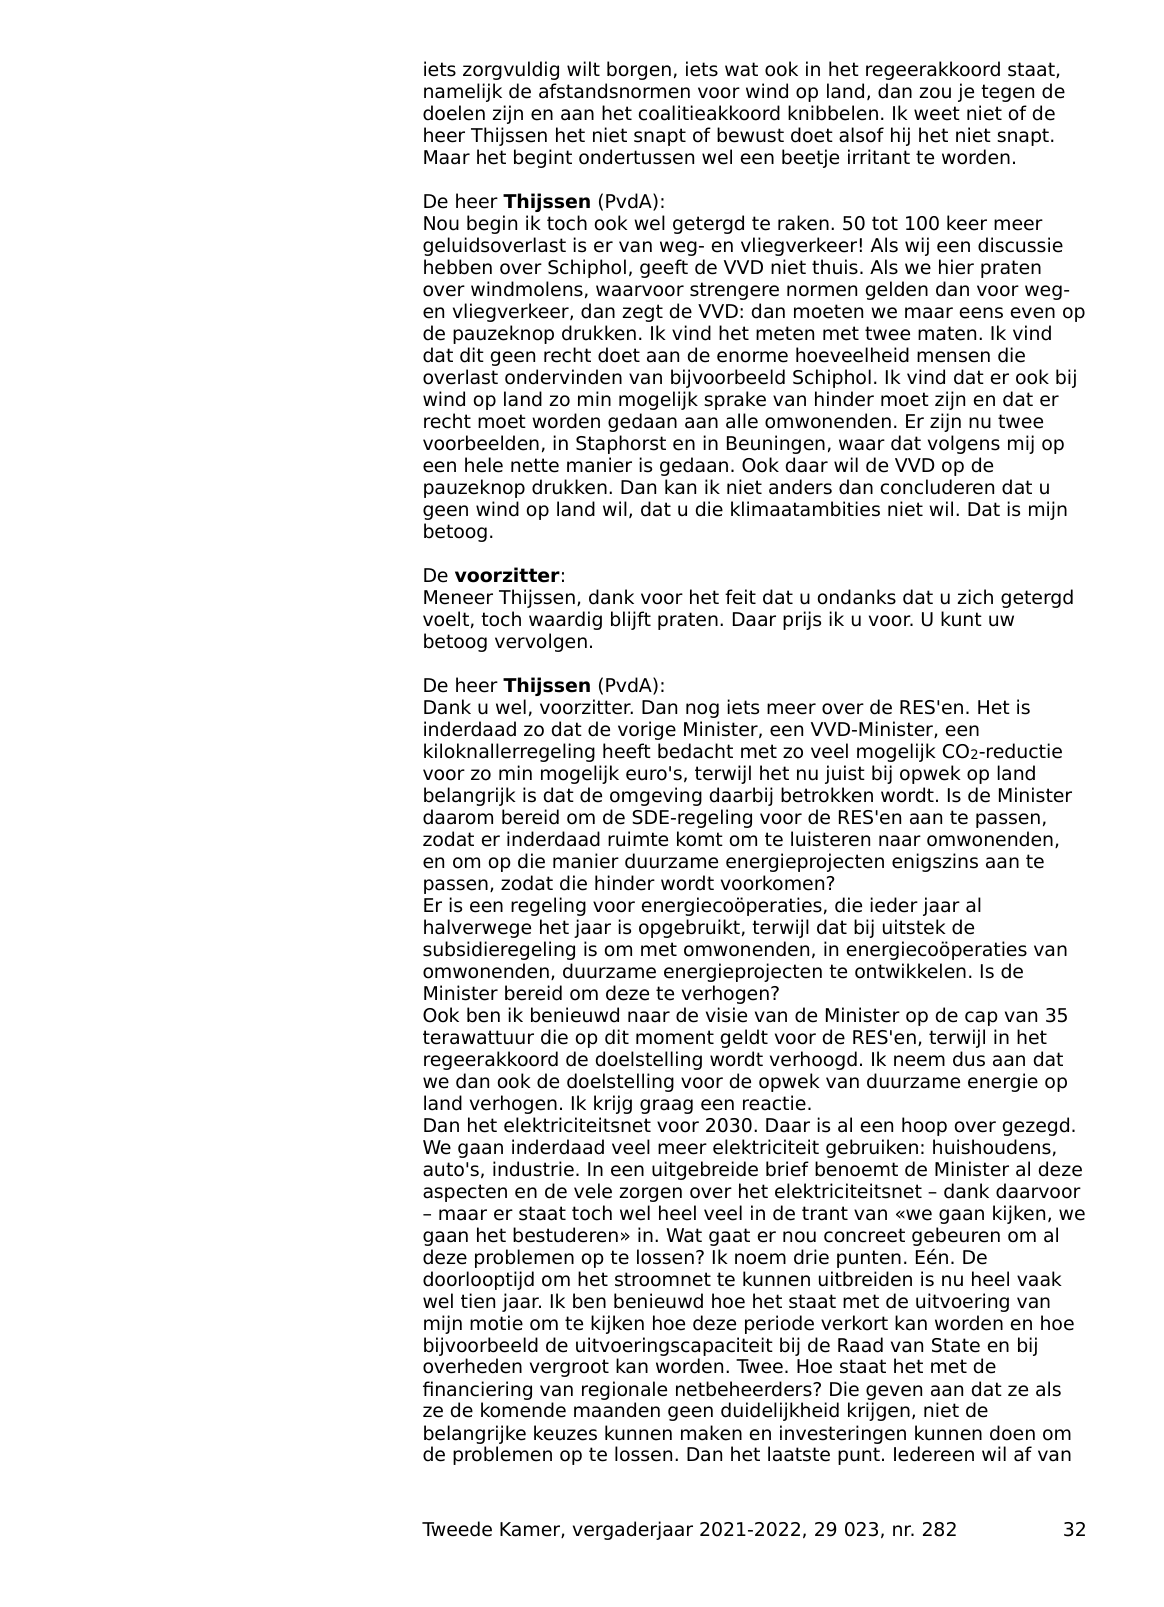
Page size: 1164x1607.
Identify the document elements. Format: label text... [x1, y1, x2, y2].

text Dank u wel, voorzitter. Dan nog iets meer over de RES'en. Het is inderdaad zo dat de vorige Minister, een VVD-Minister, een kiloknallerregeling heeft bedacht met zo veel mogelijk CO2-reductie voor zo min mogelijk euro's, terwijl het nu juist bij opwek op land belangrijk is dat de omgeving daarbij betrokken wordt. Is de Minister daarom bereid om de SDE-regeling voor de RES'en aan te passen, zodat er inderdaad ruimte komt om te luisteren naar omwonenden, en om op die manier duurzame energieprojecten enigszins aan te passen, zodat die hinder wordt voorkomen? [422, 697, 1087, 895]
text iets zorgvuldig wilt borgen, iets wat ook in het regeerakkoord staat, namelijk de afstandsnormen voor wind op land, dan zou je tegen de doelen zijn en aan het coalitieakkoord knibbelen. Ik weet niet of de heer Thijssen het niet snapt of bewust doet alsof hij het niet snapt. Maar het begint ondertussen wel een beetje irritant te worden. [422, 59, 1087, 169]
text Meneer Thijssen, dank voor het feit dat u ondanks dat u zich getergd voelt, toch waardig blijft praten. Daar prijs ik u voor. U kunt uw betoog vervolgen. [422, 587, 1087, 653]
text De heer Thijssen (PvdA): [422, 675, 1087, 697]
text Nou begin ik toch ook wel getergd te raken. 50 tot 100 keer meer geluidsoverlast is er van weg- en vliegverkeer! Als wij een discussie hebben over Schiphol, geeft de VVD niet thuis. Als we hier praten over windmolens, waarvoor strengere normen gelden dan voor weg- en vliegverkeer, dan zegt de VVD: dan moeten we maar eens even op de pauzeknop drukken. Ik vind het meten met twee maten. Ik vind dat dit geen recht doet aan de enorme hoeveelheid mensen die overlast ondervinden van bijvoorbeeld Schiphol. Ik vind dat er ook bij wind op land zo min mogelijk sprake van hinder moet zijn en dat er recht moet worden gedaan aan alle omwonenden. Er zijn nu twee voorbeelden, in Staphorst en in Beuningen, waar dat volgens mij op een hele nette manier is gedaan. Ook daar wil de VVD op de pauzeknop drukken. Dan kan ik niet anders dan concluderen dat u geen wind op land wil, dat u die klimaatambities niet wil. Dat is mijn betoog. [422, 213, 1087, 543]
text De heer Thijssen (PvdA): [422, 191, 1087, 213]
text Ook ben ik benieuwd naar de visie van de Minister op de cap van 35 terawattuur die op dit moment geldt voor de RES'en, terwijl in het regeerakkoord de doelstelling wordt verhoogd. Ik neem dus aan dat we dan ook de doelstelling voor de opwek van duurzame energie op land verhogen. Ik krijg graag een reactie. [422, 1005, 1087, 1115]
text De voorzitter: [422, 565, 1087, 587]
text Dan het elektriciteitsnet voor 2030. Daar is al een hoop over gezegd. We gaan inderdaad veel meer elektriciteit gebruiken: huishoudens, auto's, industrie. In een uitgebreide brief benoemt de Minister al deze aspecten en de vele zorgen over het elektriciteitsnet – dank daarvoor – maar er staat toch wel heel veel in de trant van «we gaan kijken, we gaan het bestuderen» in. Wat gaat er nou concreet gebeuren om al deze problemen op te lossen? Ik noem drie punten. Eén. De doorlooptijd om het stroomnet te kunnen uitbreiden is nu heel vaak wel tien jaar. Ik ben benieuwd hoe het staat met de uitvoering van mijn motie om te kijken hoe deze periode verkort kan worden en hoe bijvoorbeeld de uitvoeringscapaciteit bij de Raad van State en bij overheden vergroot kan worden. Twee. Hoe staat het met de financiering van regionale netbeheerders? Die geven aan dat ze als ze de komende maanden geen duidelijkheid krijgen, niet de belangrijke keuzes kunnen maken en investeringen kunnen doen om de problemen op te lossen. Dan het laatste punt. Iedereen wil af van [422, 1115, 1087, 1466]
text Er is een regeling voor energiecoöperaties, die ieder jaar al halverwege het jaar is opgebruikt, terwijl dat bij uitstek de subsidieregeling is om met omwonenden, in energiecoöperaties van omwonenden, duurzame energieprojecten te ontwikkelen. Is de Minister bereid om deze te verhogen? [422, 895, 1087, 1005]
